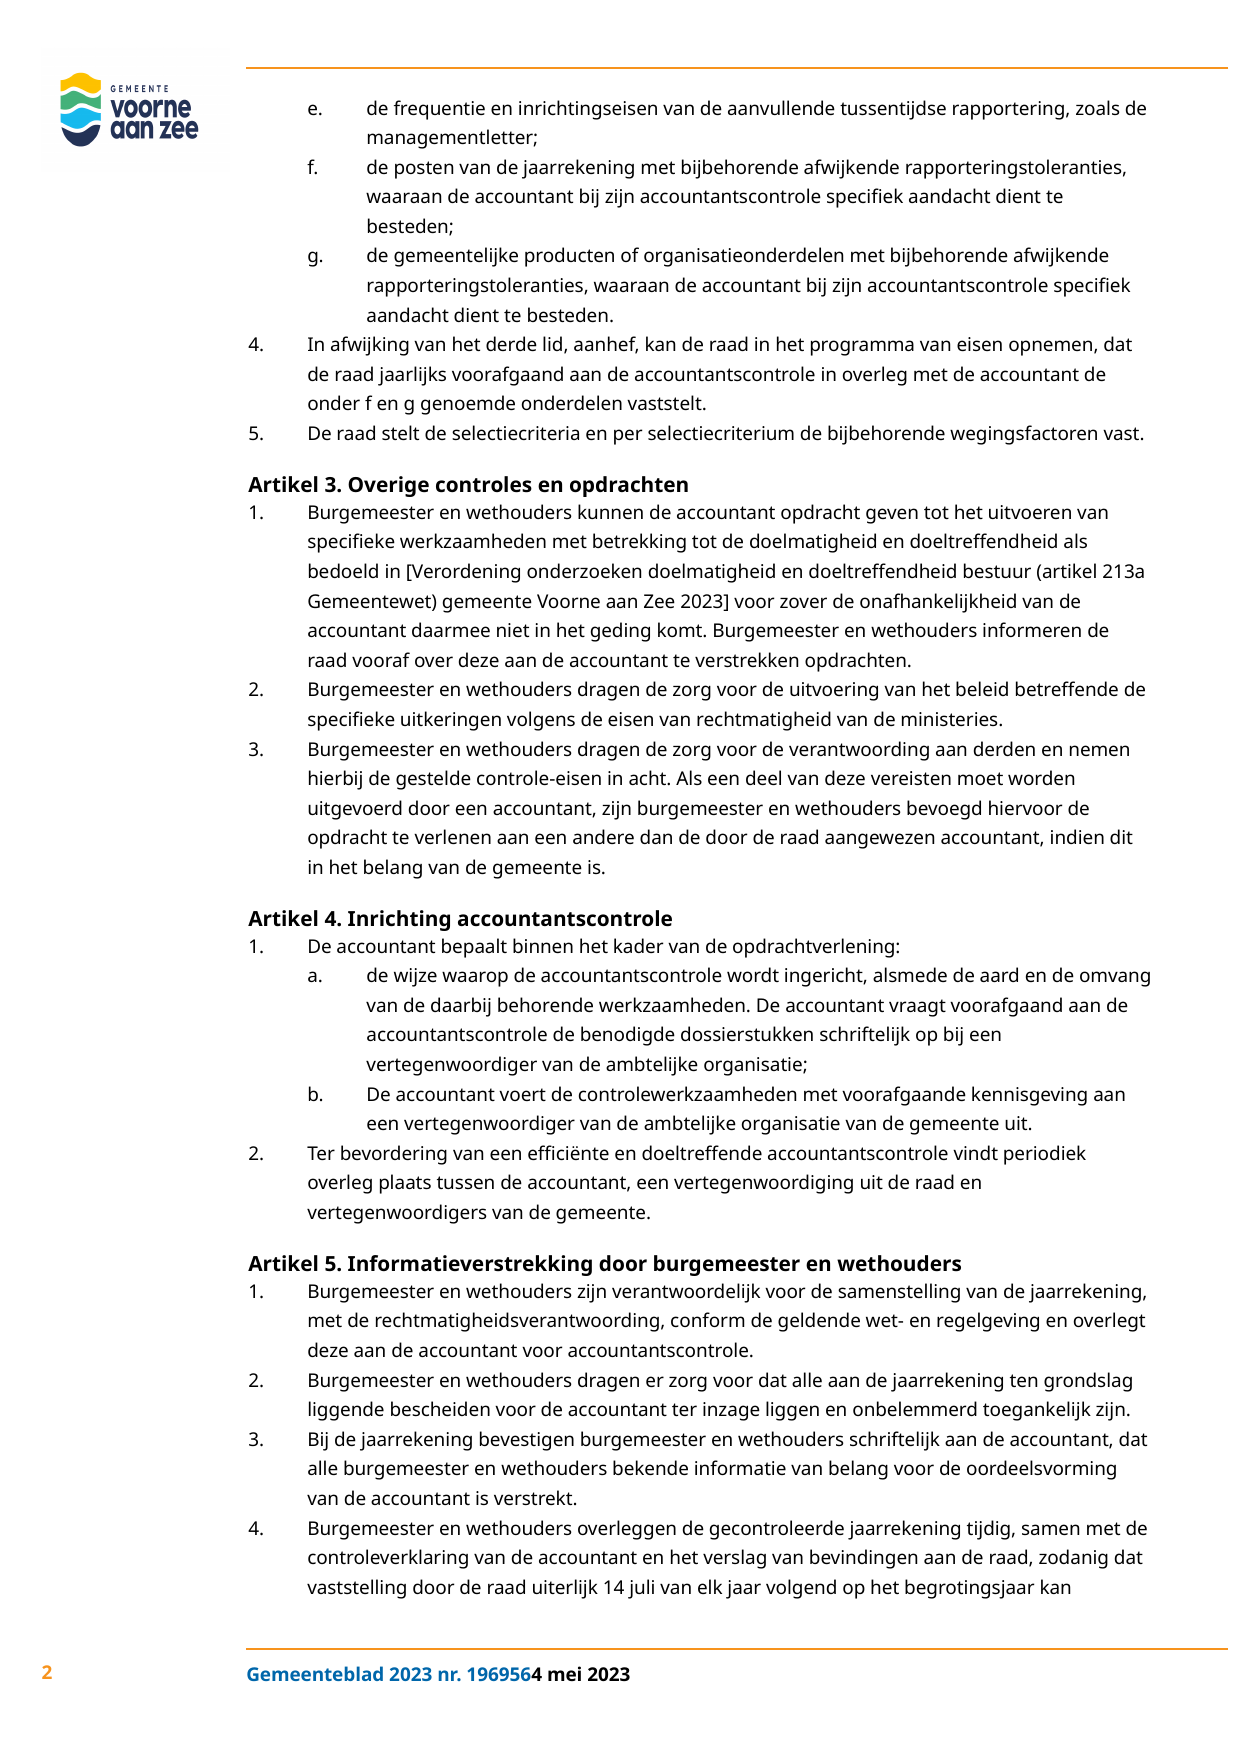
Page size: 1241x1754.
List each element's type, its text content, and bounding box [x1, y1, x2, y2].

picture [41, 47, 231, 172]
text Artikel 4. Inrichting accountantscontrole [248, 904, 1152, 933]
list Burgemeester en wethouders dragen de zorg voor de verantwoording aan derden en nemen hierbij de gestelde controle-eisen in acht. Als een deel van deze vereisten moet worden uitgevoerd door een accountant, zijn burgemeester en wethouders bevoegd hiervoor de opdracht te verlenen aan een andere dan de door de raad aangewezen accountant, indien dit in het belang van de gemeente is. [248, 736, 1152, 880]
list Ter bevordering van een efficiënte en doeltreffende accountantscontrole vindt periodiek overleg plaats tussen de accountant, een vertegenwoordiging uit de raad en vertegenwoordigers van de gemeente. [248, 1140, 1152, 1225]
list de gemeentelijke producten of organisatieonderdelen met bijbehorende afwijkende rapporteringstoleranties, waaraan de accountant bij zijn accountantscontrole specifiek aandacht dient te besteden. [307, 243, 1152, 328]
list Bij de jaarrekening bevestigen burgemeester en wethouders schriftelijk aan de accountant, dat alle burgemeester en wethouders bekende informatie van belang voor de oordeelsvorming van de accountant is verstrekt. [248, 1426, 1152, 1511]
list Burgemeester en wethouders dragen de zorg voor de uitvoering van het beleid betreffende de specifieke uitkeringen volgens de eisen van rechtmatigheid van de ministeries. [248, 677, 1152, 732]
list Burgemeester en wethouders dragen er zorg voor dat alle aan de jaarrekening ten grondslag liggende bescheiden voor de accountant ter inzage liggen en onbelemmerd toegankelijk zijn. [248, 1367, 1152, 1422]
text Artikel 3. Overige controles en opdrachten [248, 471, 1152, 499]
list de frequentie en inrichtingseisen van de aanvullende tussentijdse rapportering, zoals de managementletter; [307, 95, 1152, 150]
list Burgemeester en wethouders overleggen de gecontroleerde jaarrekening tijdig, samen met de controleverklaring van de accountant en het verslag van bevindingen aan de raad, zodanig dat vaststelling door de raad uiterlijk 14 juli van elk jaar volgend op het begrotingsjaar kan [248, 1515, 1152, 1599]
list De raad stelt de selectiecriteria en per selectiecriterium de bijbehorende wegingsfactoren vast. [248, 420, 1152, 446]
list De accountant bepaalt binnen het kader van de opdrachtverlening: [248, 933, 1152, 959]
list De accountant voert de controlewerkzaamheden met voorafgaande kennisgeving aan een vertegenwoordiger van de ambtelijke organisatie van de gemeente uit. [307, 1081, 1152, 1136]
list Burgemeester en wethouders zijn verantwoordelijk voor de samenstelling van de jaarrekening, met de rechtmatigheidsverantwoording, conform de geldende wet- en regelgeving en overlegt deze aan de accountant voor accountantscontrole. [248, 1278, 1152, 1363]
list de wijze waarop de accountantscontrole wordt ingericht, alsmede de aard en de omvang van de daarbij behorende werkzaamheden. De accountant vraagt voorafgaand aan de accountantscontrole de benodigde dossierstukken schriftelijk op bij een vertegenwoordiger van de ambtelijke organisatie; [307, 962, 1152, 1077]
list de posten van de jaarrekening met bijbehorende afwijkende rapporteringstoleranties, waaraan de accountant bij zijn accountantscontrole specifiek aandacht dient te besteden; [307, 154, 1152, 239]
text Artikel 5. Informatieverstrekking door burgemeester en wethouders [248, 1249, 1152, 1278]
list Burgemeester en wethouders kunnen de accountant opdracht geven tot het uitvoeren van specifieke werkzaamheden met betrekking tot de doelmatigheid en doeltreffendheid als bedoeld in [Verordening onderzoeken doelmatigheid en doeltreffendheid bestuur (artikel 213a Gemeentewet) gemeente Voorne aan Zee 2023] voor zover de onafhankelijkheid van de accountant daarmee niet in het geding komt. Burgemeester en wethouders informeren de raad vooraf over deze aan de accountant te verstrekken opdrachten. [248, 499, 1152, 673]
list In afwijking van het derde lid, aanhef, kan de raad in het programma van eisen opnemen, dat de raad jaarlijks voorafgaand aan de accountantscontrole in overleg met de accountant de onder f en g genoemde onderdelen vaststelt. [248, 331, 1152, 416]
